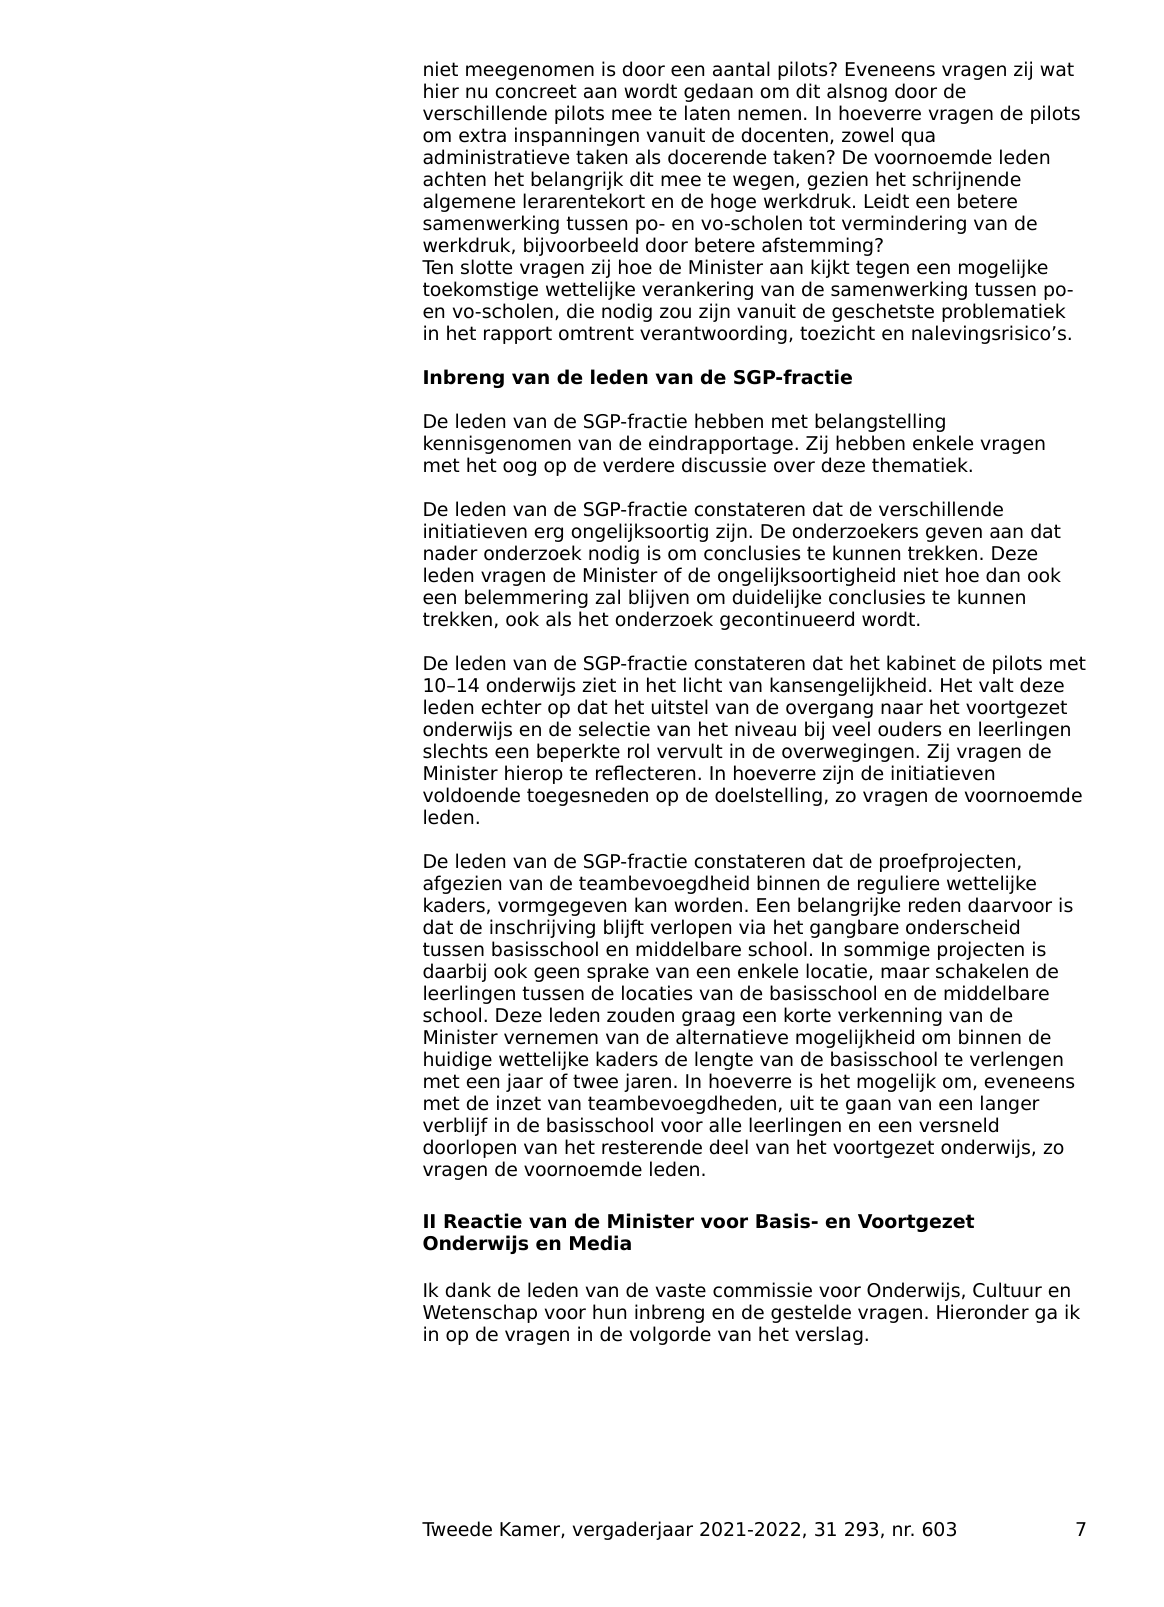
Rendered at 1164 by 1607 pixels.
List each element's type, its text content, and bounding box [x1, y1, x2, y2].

text Ten slotte vragen zij hoe de Minister aan kijkt tegen een mogelijke toekomstige wettelijke verankering van de samenwerking tussen po- en vo-scholen, die nodig zou zijn vanuit de geschetste problematiek in het rapport omtrent verantwoording, toezicht en nalevingsrisico’s. [422, 257, 1087, 345]
text De leden van de SGP-fractie constateren dat het kabinet de pilots met 10–14 onderwijs ziet in het licht van kansengelijkheid. Het valt deze leden echter op dat het uitstel van de overgang naar het voortgezet onderwijs en de selectie van het niveau bij veel ouders en leerlingen slechts een beperkte rol vervult in de overwegingen. Zij vragen de Minister hierop te reflecteren. In hoeverre zijn de initiatieven voldoende toegesneden op de doelstelling, zo vragen de voornoemde leden. [422, 653, 1087, 829]
text De leden van de SGP-fractie constateren dat de proefprojecten, afgezien van de teambevoegdheid binnen de reguliere wettelijke kaders, vormgegeven kan worden. Een belangrijke reden daarvoor is dat de inschrijving blijft verlopen via het gangbare onderscheid tussen basisschool en middelbare school. In sommige projecten is daarbij ook geen sprake van een enkele locatie, maar schakelen de leerlingen tussen de locaties van de basisschool en de middelbare school. Deze leden zouden graag een korte verkenning van de Minister vernemen van de alternatieve mogelijkheid om binnen de huidige wettelijke kaders de lengte van de basisschool te verlengen met een jaar of twee jaren. In hoeverre is het mogelijk om, eveneens met de inzet van teambevoegdheden, uit te gaan van een langer verblijf in de basisschool voor alle leerlingen en een versneld doorlopen van het resterende deel van het voortgezet onderwijs, zo vragen de voornoemde leden. [422, 851, 1087, 1181]
text De leden van de SGP-fractie hebben met belangstelling kennisgenomen van de eindrapportage. Zij hebben enkele vragen met het oog op de verdere discussie over deze thematiek. [422, 411, 1087, 477]
subtitle Inbreng van de leden van de SGP-fractie [422, 367, 1087, 389]
text De leden van de SGP-fractie constateren dat de verschillende initiatieven erg ongelijksoortig zijn. De onderzoekers geven aan dat nader onderzoek nodig is om conclusies te kunnen trekken. Deze leden vragen de Minister of de ongelijksoortigheid niet hoe dan ook een belemmering zal blijven om duidelijke conclusies te kunnen trekken, ook als het onderzoek gecontinueerd wordt. [422, 499, 1087, 631]
text niet meegenomen is door een aantal pilots? Eveneens vragen zij wat hier nu concreet aan wordt gedaan om dit alsnog door de verschillende pilots mee te laten nemen. In hoeverre vragen de pilots om extra inspanningen vanuit de docenten, zowel qua administratieve taken als docerende taken? De voornoemde leden achten het belangrijk dit mee te wegen, gezien het schrijnende algemene lerarentekort en de hoge werkdruk. Leidt een betere samenwerking tussen po- en vo-scholen tot vermindering van de werkdruk, bijvoorbeeld door betere afstemming? [422, 59, 1087, 257]
text Ik dank de leden van de vaste commissie voor Onderwijs, Cultuur en Wetenschap voor hun inbreng en de gestelde vragen. Hieronder ga ik in op de vragen in de volgorde van het verslag. [422, 1280, 1087, 1346]
subtitle II Reactie van de Minister voor Basis- en Voortgezet Onderwijs en Media [422, 1211, 1087, 1255]
